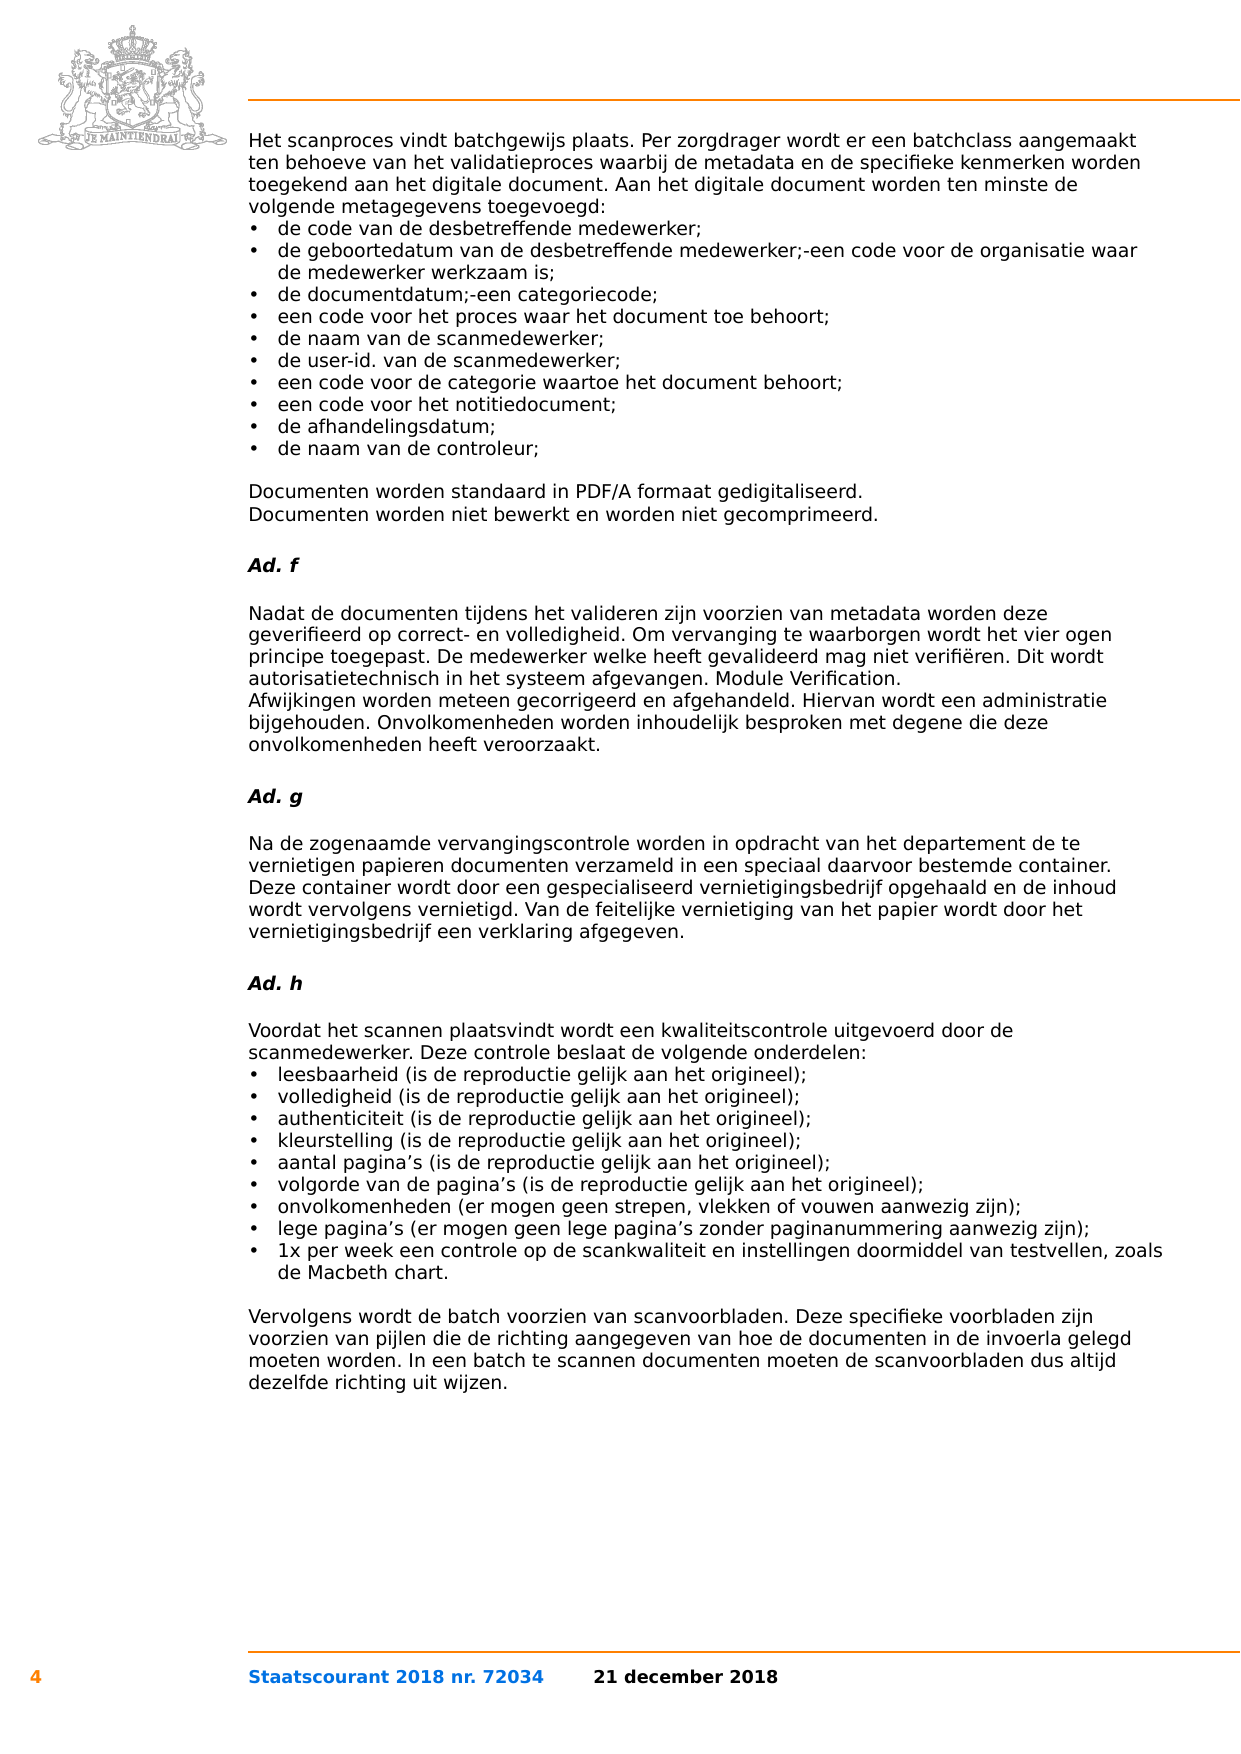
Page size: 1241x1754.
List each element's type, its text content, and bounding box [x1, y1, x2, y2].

text • 1x per week een controle op de scankwaliteit en instellingen doormiddel van testvellen, zoals de Macbeth chart. [248, 1240, 1163, 1284]
subtitle Ad. h [248, 973, 1163, 995]
text Documenten worden niet bewerkt en worden niet gecomprimeerd. [248, 503, 1163, 525]
text • aantal pagina’s (is de reproductie gelijk aan het origineel); [248, 1152, 1163, 1174]
text • lege pagina’s (er mogen geen lege pagina’s zonder paginanummering aanwezig zijn); [248, 1218, 1163, 1240]
text Documenten worden standaard in PDF/A formaat gedigitaliseerd. [248, 481, 1163, 503]
text • leesbaarheid (is de reproductie gelijk aan het origineel); [248, 1064, 1163, 1086]
text • authenticiteit (is de reproductie gelijk aan het origineel); [248, 1108, 1163, 1130]
text • volgorde van de pagina’s (is de reproductie gelijk aan het origineel); [248, 1174, 1163, 1196]
text • de afhandelingsdatum; [248, 416, 1163, 438]
text • de documentdatum;-een categoriecode; [248, 284, 1163, 306]
text Vervolgens wordt de batch voorzien van scanvoorbladen. Deze specifieke voorbladen zijn voorzien van pijlen die de richting aangegeven van hoe de documenten in de invoerla gelegd moeten worden. In een batch te scannen documenten moeten de scanvoorbladen dus altijd dezelfde richting uit wijzen. [248, 1306, 1163, 1394]
picture [38, 25, 227, 150]
text • een code voor het proces waar het document toe behoort; [248, 306, 1163, 328]
subtitle Ad. f [248, 555, 1163, 577]
text Voordat het scannen plaatsvindt wordt een kwaliteitscontrole uitgevoerd door de scanmedewerker. Deze controle beslaat de volgende onderdelen: [248, 1020, 1163, 1064]
text • de code van de desbetreffende medewerker; [248, 218, 1163, 240]
text • de naam van de scanmedewerker; [248, 328, 1163, 350]
text • kleurstelling (is de reproductie gelijk aan het origineel); [248, 1130, 1163, 1152]
subtitle Ad. g [248, 786, 1163, 808]
text • de user-id. van de scanmedewerker; [248, 350, 1163, 372]
text Nadat de documenten tijdens het valideren zijn voorzien van metadata worden deze geverifieerd op correct- en volledigheid. Om vervanging te waarborgen wordt het vier ogen principe toegepast. De medewerker welke heeft gevalideerd mag niet verifiëren. Dit wordt autorisatietechnisch in het systeem afgevangen. Module Verification. [248, 602, 1163, 690]
text Afwijkingen worden meteen gecorrigeerd en afgehandeld. Hiervan wordt een administratie bijgehouden. Onvolkomenheden worden inhoudelijk besproken met degene die deze onvolkomenheden heeft veroorzaakt. [248, 690, 1163, 756]
text • een code voor het notitiedocument; [248, 394, 1163, 416]
text • een code voor de categorie waartoe het document behoort; [248, 372, 1163, 394]
text Na de zogenaamde vervangingscontrole worden in opdracht van het departement de te vernietigen papieren documenten verzameld in een speciaal daarvoor bestemde container. Deze container wordt door een gespecialiseerd vernietigingsbedrijf opgehaald en de inhoud wordt vervolgens vernietigd. Van de feitelijke vernietiging van het papier wordt door het vernietigingsbedrijf een verklaring afgegeven. [248, 833, 1163, 943]
text • volledigheid (is de reproductie gelijk aan het origineel); [248, 1086, 1163, 1108]
text • de geboortedatum van de desbetreffende medewerker;-een code voor de organisatie waar de medewerker werkzaam is; [248, 240, 1163, 284]
text Het scanproces vindt batchgewijs plaats. Per zorgdrager wordt er een batchclass aangemaakt ten behoeve van het validatieproces waarbij de metadata en de specifieke kenmerken worden toegekend aan het digitale document. Aan het digitale document worden ten minste de volgende metagegevens toegevoegd: [248, 130, 1163, 218]
text • onvolkomenheden (er mogen geen strepen, vlekken of vouwen aanwezig zijn); [248, 1196, 1163, 1218]
text • de naam van de controleur; [248, 438, 1163, 459]
